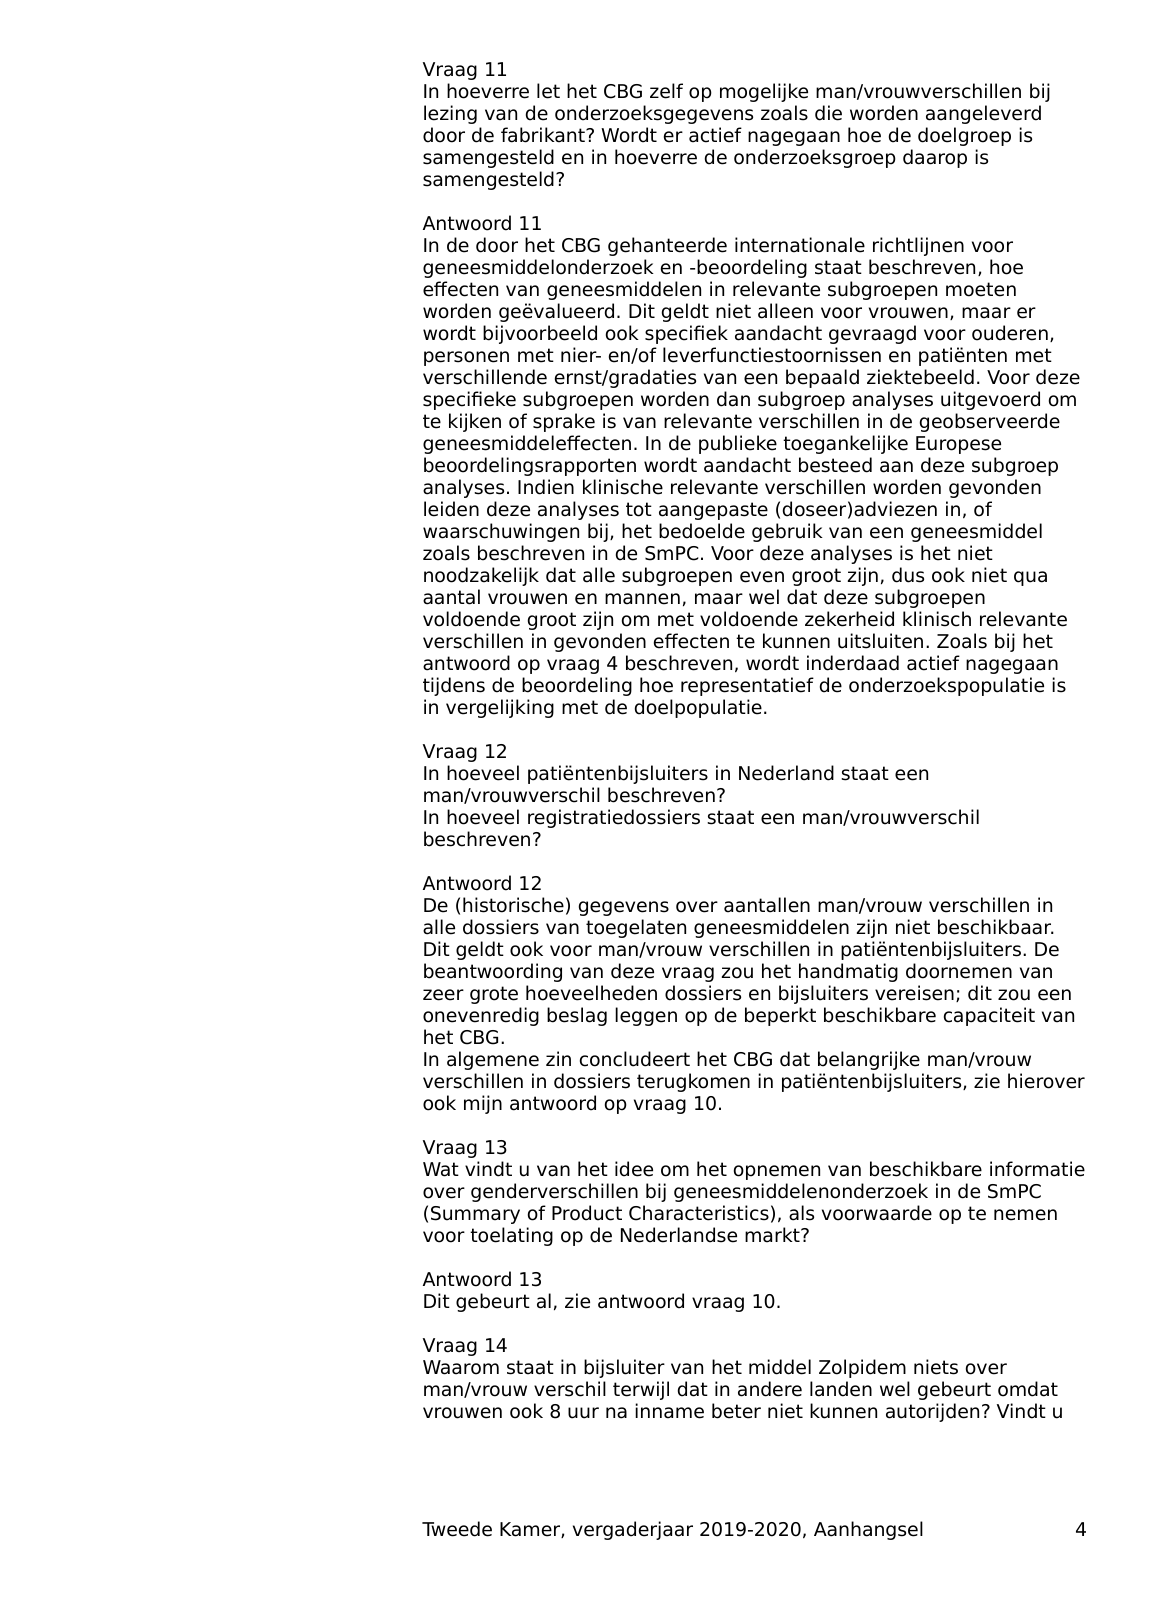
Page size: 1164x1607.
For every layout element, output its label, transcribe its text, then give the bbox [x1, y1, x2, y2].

text Vraag 14 [422, 1335, 1087, 1357]
text Vraag 13 [422, 1137, 1087, 1159]
text In de door het CBG gehanteerde internationale richtlijnen voor geneesmiddelonderzoek en -beoordeling staat beschreven, hoe effecten van geneesmiddelen in relevante subgroepen moeten worden geëvalueerd. Dit geldt niet alleen voor vrouwen, maar er wordt bijvoorbeeld ook specifiek aandacht gevraagd voor ouderen, personen met nier- en/of leverfunctiestoornissen en patiënten met verschillende ernst/gradaties van een bepaald ziektebeeld. Voor deze specifieke subgroepen worden dan subgroep analyses uitgevoerd om te kijken of sprake is van relevante verschillen in de geobserveerde geneesmiddeleffecten. In de publieke toegankelijke Europese beoordelingsrapporten wordt aandacht besteed aan deze subgroep analyses. Indien klinische relevante verschillen worden gevonden leiden deze analyses tot aangepaste (doseer)adviezen in, of waarschuwingen bij, het bedoelde gebruik van een geneesmiddel zoals beschreven in de SmPC. Voor deze analyses is het niet noodzakelijk dat alle subgroepen even groot zijn, dus ook niet qua aantal vrouwen en mannen, maar wel dat deze subgroepen voldoende groot zijn om met voldoende zekerheid klinisch relevante verschillen in gevonden effecten te kunnen uitsluiten. Zoals bij het antwoord op vraag 4 beschreven, wordt inderdaad actief nagegaan tijdens de beoordeling hoe representatief de onderzoekspopulatie is in vergelijking met de doelpopulatie. [422, 235, 1087, 719]
text In hoeveel registratiedossiers staat een man/vrouwverschil beschreven? [422, 807, 1087, 851]
text In hoeveel patiëntenbijsluiters in Nederland staat een man/vrouwverschil beschreven? [422, 763, 1087, 807]
text Antwoord 13 [422, 1269, 1087, 1291]
text Antwoord 11 [422, 213, 1087, 235]
text In algemene zin concludeert het CBG dat belangrijke man/vrouw verschillen in dossiers terugkomen in patiëntenbijsluiters, zie hierover ook mijn antwoord op vraag 10. [422, 1049, 1087, 1115]
text Antwoord 12 [422, 873, 1087, 895]
text De (historische) gegevens over aantallen man/vrouw verschillen in alle dossiers van toegelaten geneesmiddelen zijn niet beschikbaar. Dit geldt ook voor man/vrouw verschillen in patiëntenbijsluiters. De beantwoording van deze vraag zou het handmatig doornemen van zeer grote hoeveelheden dossiers en bijsluiters vereisen; dit zou een onevenredig beslag leggen op de beperkt beschikbare capaciteit van het CBG. [422, 895, 1087, 1049]
text Wat vindt u van het idee om het opnemen van beschikbare informatie over genderverschillen bij geneesmiddelenonderzoek in de SmPC (Summary of Product Characteristics), als voorwaarde op te nemen voor toelating op de Nederlandse markt? [422, 1159, 1087, 1247]
text Waarom staat in bijsluiter van het middel Zolpidem niets over man/vrouw verschil terwijl dat in andere landen wel gebeurt omdat vrouwen ook 8 uur na inname beter niet kunnen autorijden? Vindt u [422, 1357, 1087, 1423]
text Dit gebeurt al, zie antwoord vraag 10. [422, 1291, 1087, 1313]
text Vraag 11 [422, 59, 1087, 81]
text In hoeverre let het CBG zelf op mogelijke man/vrouwverschillen bij lezing van de onderzoeksgegevens zoals die worden aangeleverd door de fabrikant? Wordt er actief nagegaan hoe de doelgroep is samengesteld en in hoeverre de onderzoeksgroep daarop is samengesteld? [422, 81, 1087, 191]
text Vraag 12 [422, 741, 1087, 763]
